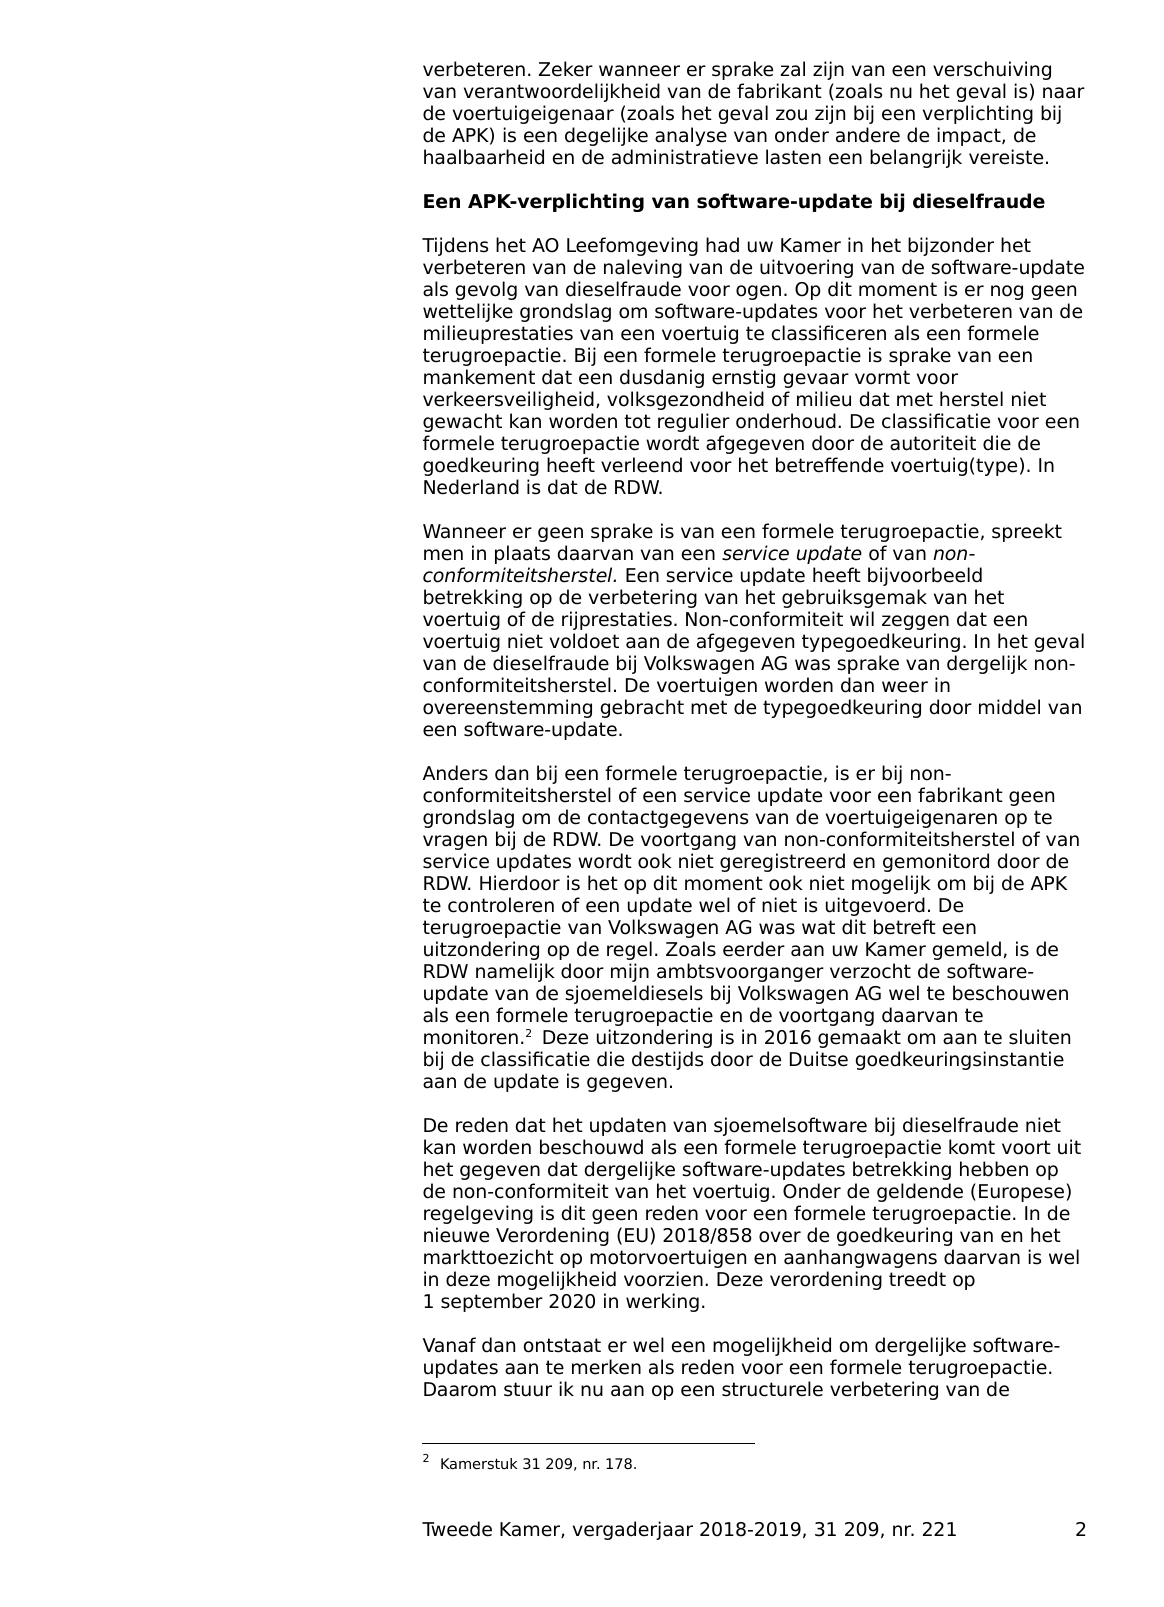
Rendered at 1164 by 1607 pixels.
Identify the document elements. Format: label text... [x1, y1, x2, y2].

text Vanaf dan ontstaat er wel een mogelijkheid om dergelijke software-updates aan te merken als reden voor een formele terugroepactie. Daarom stuur ik nu aan op een structurele verbetering van de [422, 1335, 1087, 1401]
text Kamerstuk 31 209, nr. 178. [422, 1452, 1087, 1474]
text De reden dat het updaten van sjoemelsoftware bij dieselfraude niet kan worden beschouwd als een formele terugroepactie komt voort uit het gegeven dat dergelijke software-updates betrekking hebben op de non-conformiteit van het voertuig. Onder de geldende (Europese) regelgeving is dit geen reden voor een formele terugroepactie. In de nieuwe Verordening (EU) 2018/858 over de goedkeuring van en het markttoezicht op motorvoertuigen en aanhangwagens daarvan is wel in deze mogelijkheid voorzien. Deze verordening treedt op 1 september 2020 in werking. [422, 1115, 1087, 1313]
text Tijdens het AO Leefomgeving had uw Kamer in het bijzonder het verbeteren van de naleving van de uitvoering van de software-update als gevolg van dieselfraude voor ogen. Op dit moment is er nog geen wettelijke grondslag om software-updates voor het verbeteren van de milieuprestaties van een voertuig te classificeren als een formele terugroepactie. Bij een formele terugroepactie is sprake van een mankement dat een dusdanig ernstig gevaar vormt voor verkeersveiligheid, volksgezondheid of milieu dat met herstel niet gewacht kan worden tot regulier onderhoud. De classificatie voor een formele terugroepactie wordt afgegeven door de autoriteit die de goedkeuring heeft verleend voor het betreffende voertuig(type). In Nederland is dat de RDW. [422, 235, 1087, 499]
subtitle Een APK-verplichting van software-update bij dieselfraude [422, 191, 1087, 213]
text Anders dan bij een formele terugroepactie, is er bij non-conformiteitsherstel of een service update voor een fabrikant geen grondslag om de contactgegevens van de voertuigeigenaren op te vragen bij de RDW. De voortgang van non-conformiteitsherstel of van service updates wordt ook niet geregistreerd en gemonitord door de RDW. Hierdoor is het op dit moment ook niet mogelijk om bij de APK te controleren of een update wel of niet is uitgevoerd. De terugroepactie van Volkswagen AG was wat dit betreft een uitzondering op de regel. Zoals eerder aan uw Kamer gemeld, is de RDW namelijk door mijn ambtsvoorganger verzocht de software-update van de sjoemeldiesels bij Volkswagen AG wel te beschouwen als een formele terugroepactie en de voortgang daarvan te monitoren. Deze uitzondering is in 2016 gemaakt om aan te sluiten bij de classificatie die destijds door de Duitse goedkeuringsinstantie aan de update is gegeven. [422, 763, 1087, 1093]
text verbeteren. Zeker wanneer er sprake zal zijn van een verschuiving van verantwoordelijkheid van de fabrikant (zoals nu het geval is) naar de voertuigeigenaar (zoals het geval zou zijn bij een verplichting bij de APK) is een degelijke analyse van onder andere de impact, de haalbaarheid en de administratieve lasten een belangrijk vereiste. [422, 59, 1087, 169]
text Wanneer er geen sprake is van een formele terugroepactie, spreekt men in plaats daarvan van een service update of van non-conformiteitsherstel. Een service update heeft bijvoorbeeld betrekking op de verbetering van het gebruiksgemak van het voertuig of de rijprestaties. Non-conformiteit wil zeggen dat een voertuig niet voldoet aan de afgegeven typegoedkeuring. In het geval van de dieselfraude bij Volkswagen AG was sprake van dergelijk non-conformiteitsherstel. De voertuigen worden dan weer in overeenstemming gebracht met de typegoedkeuring door middel van een software-update. [422, 521, 1087, 741]
